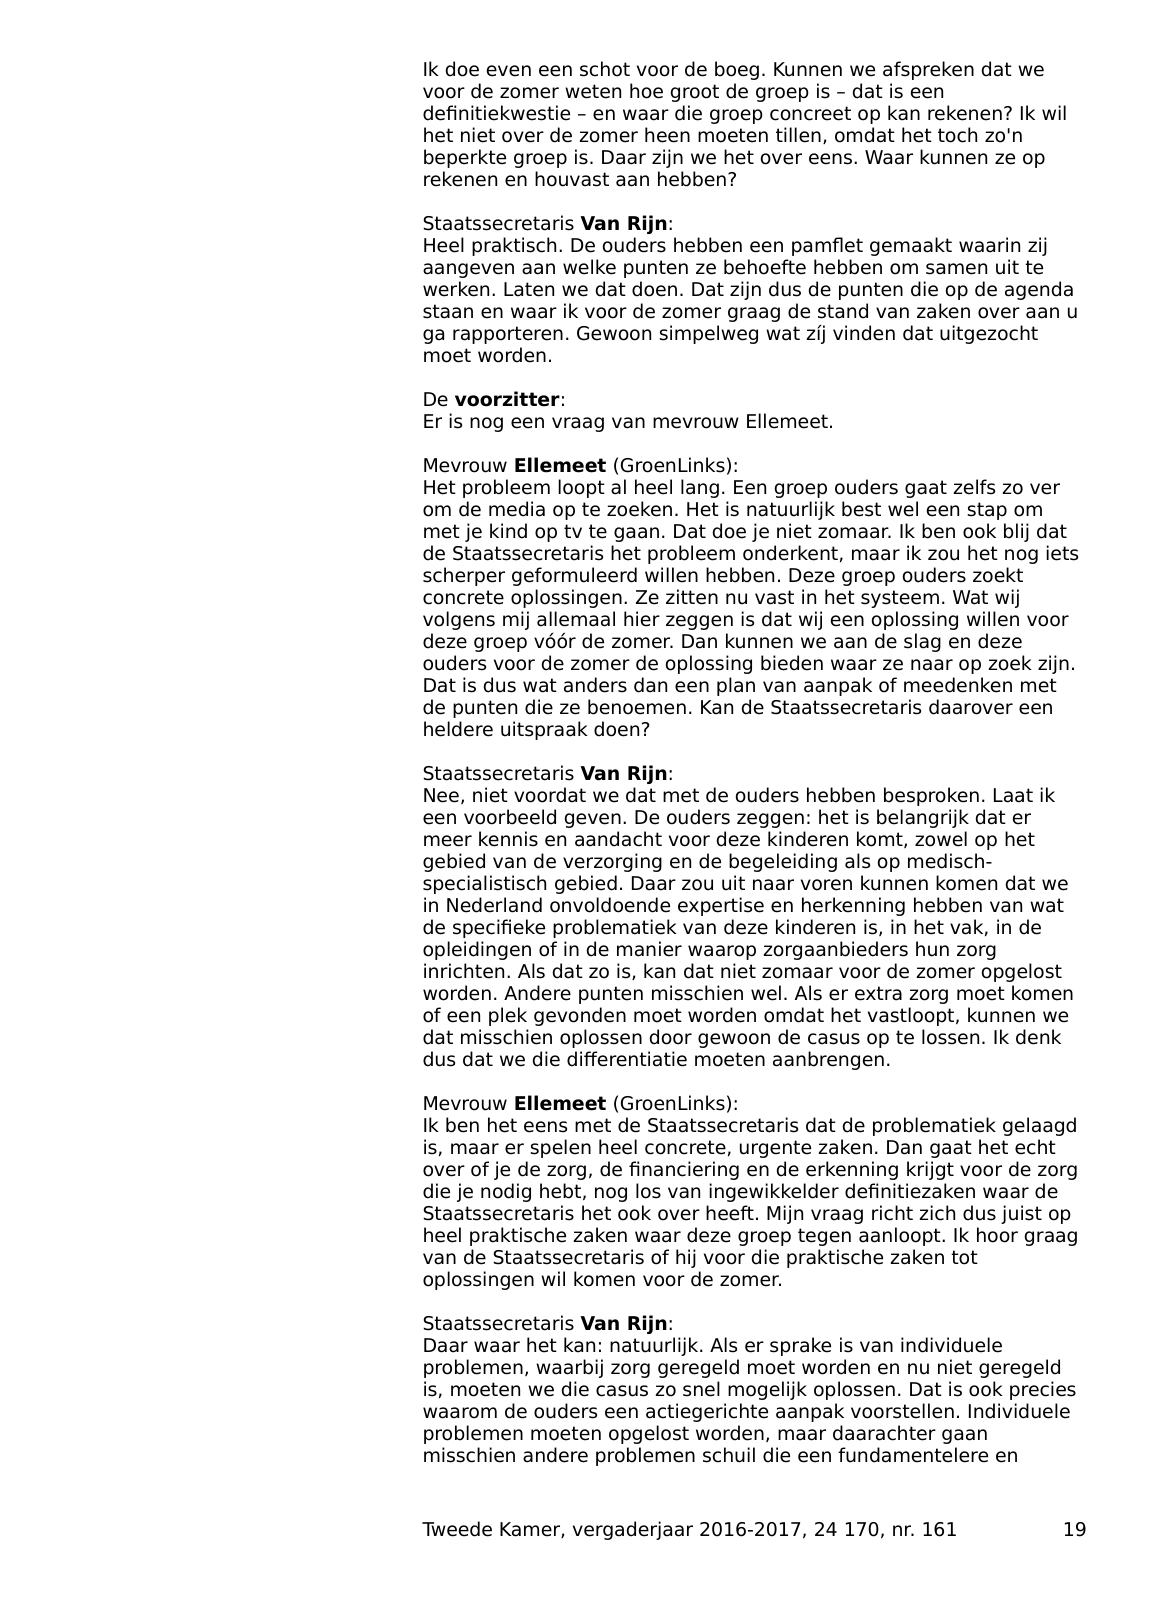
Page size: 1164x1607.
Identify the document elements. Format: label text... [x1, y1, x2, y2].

text Daar waar het kan: natuurlijk. Als er sprake is van individuele problemen, waarbij zorg geregeld moet worden en nu niet geregeld is, moeten we die casus zo snel mogelijk oplossen. Dat is ook precies waarom de ouders een actiegerichte aanpak voorstellen. Individuele problemen moeten opgelost worden, maar daarachter gaan misschien andere problemen schuil die een fundamentelere en [422, 1335, 1087, 1467]
text Het probleem loopt al heel lang. Een groep ouders gaat zelfs zo ver om de media op te zoeken. Het is natuurlijk best wel een stap om met je kind op tv te gaan. Dat doe je niet zomaar. Ik ben ook blij dat de Staatssecretaris het probleem onderkent, maar ik zou het nog iets scherper geformuleerd willen hebben. Deze groep ouders zoekt concrete oplossingen. Ze zitten nu vast in het systeem. Wat wij volgens mij allemaal hier zeggen is dat wij een oplossing willen voor deze groep vóór de zomer. Dan kunnen we aan de slag en deze ouders voor de zomer de oplossing bieden waar ze naar op zoek zijn. Dat is dus wat anders dan een plan van aanpak of meedenken met de punten die ze benoemen. Kan de Staatssecretaris daarover een heldere uitspraak doen? [422, 477, 1087, 741]
text Staatssecretaris Van Rijn: [422, 213, 1087, 235]
text Nee, niet voordat we dat met de ouders hebben besproken. Laat ik een voorbeeld geven. De ouders zeggen: het is belangrijk dat er meer kennis en aandacht voor deze kinderen komt, zowel op het gebied van de verzorging en de begeleiding als op medisch-specialistisch gebied. Daar zou uit naar voren kunnen komen dat we in Nederland onvoldoende expertise en herkenning hebben van wat de specifieke problematiek van deze kinderen is, in het vak, in de opleidingen of in de manier waarop zorgaanbieders hun zorg inrichten. Als dat zo is, kan dat niet zomaar voor de zomer opgelost worden. Andere punten misschien wel. Als er extra zorg moet komen of een plek gevonden moet worden omdat het vastloopt, kunnen we dat misschien oplossen door gewoon de casus op te lossen. Ik denk dus dat we die differentiatie moeten aanbrengen. [422, 785, 1087, 1071]
text Heel praktisch. De ouders hebben een pamflet gemaakt waarin zij aangeven aan welke punten ze behoefte hebben om samen uit te werken. Laten we dat doen. Dat zijn dus de punten die op de agenda staan en waar ik voor de zomer graag de stand van zaken over aan u ga rapporteren. Gewoon simpelweg wat zíj vinden dat uitgezocht moet worden. [422, 235, 1087, 367]
text Ik doe even een schot voor de boeg. Kunnen we afspreken dat we voor de zomer weten hoe groot de groep is – dat is een definitiekwestie – en waar die groep concreet op kan rekenen? Ik wil het niet over de zomer heen moeten tillen, omdat het toch zo'n beperkte groep is. Daar zijn we het over eens. Waar kunnen ze op rekenen en houvast aan hebben? [422, 59, 1087, 191]
text Ik ben het eens met de Staatssecretaris dat de problematiek gelaagd is, maar er spelen heel concrete, urgente zaken. Dan gaat het echt over of je de zorg, de financiering en de erkenning krijgt voor de zorg die je nodig hebt, nog los van ingewikkelder definitiezaken waar de Staatssecretaris het ook over heeft. Mijn vraag richt zich dus juist op heel praktische zaken waar deze groep tegen aanloopt. Ik hoor graag van de Staatssecretaris of hij voor die praktische zaken tot oplossingen wil komen voor de zomer. [422, 1115, 1087, 1291]
text Er is nog een vraag van mevrouw Ellemeet. [422, 411, 1087, 433]
text Staatssecretaris Van Rijn: [422, 763, 1087, 785]
text De voorzitter: [422, 389, 1087, 411]
text Mevrouw Ellemeet (GroenLinks): [422, 1093, 1087, 1115]
text Mevrouw Ellemeet (GroenLinks): [422, 455, 1087, 477]
text Staatssecretaris Van Rijn: [422, 1313, 1087, 1335]
